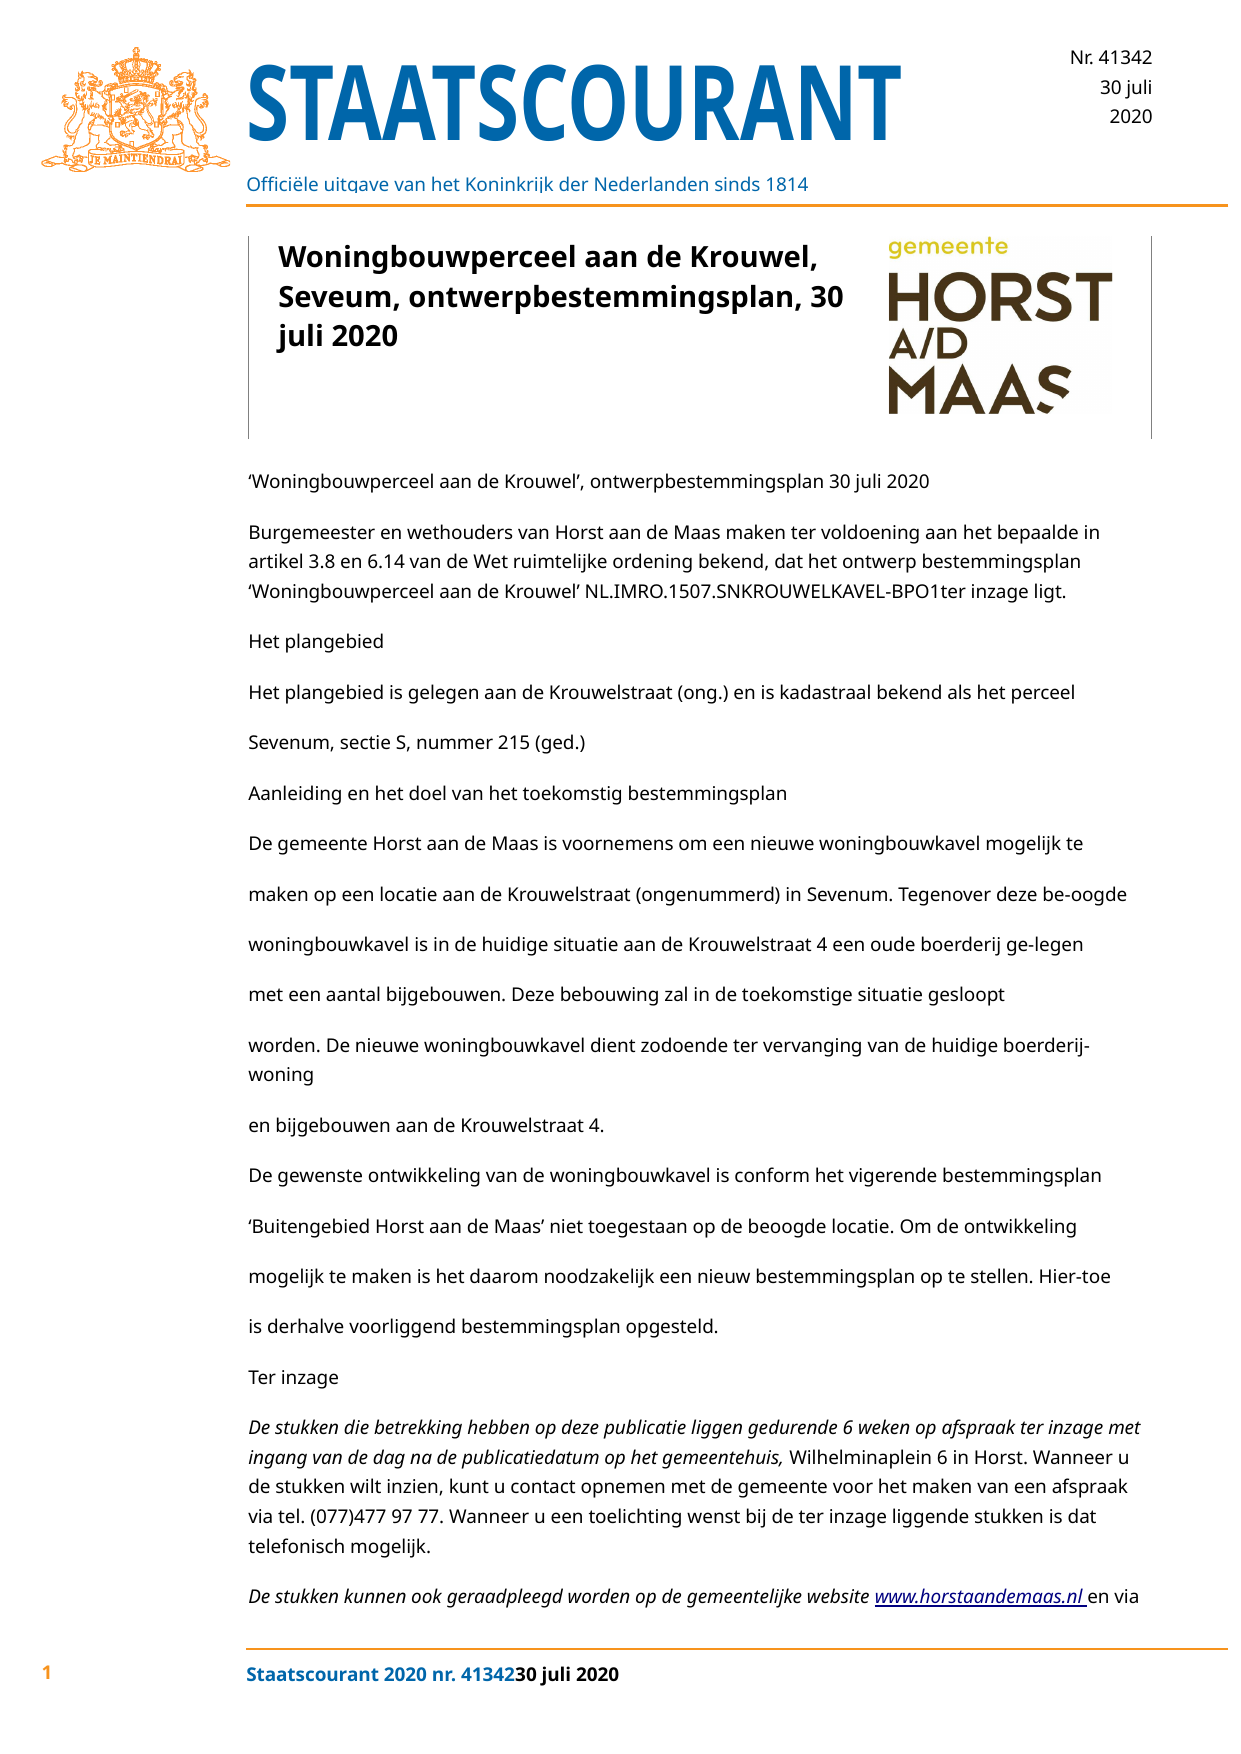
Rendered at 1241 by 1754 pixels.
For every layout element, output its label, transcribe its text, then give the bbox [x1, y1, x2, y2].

text woningbouwkavel is in de huidige situatie aan de Krouwelstraat 4 een oude boerderij ge-legen [248, 931, 1152, 957]
picture [41, 47, 231, 172]
table_header [1113, 236, 1151, 413]
picture [888, 236, 1113, 414]
text Ter inzage [248, 1364, 1152, 1390]
text mogelijk te maken is het daarom noodzakelijk een nieuw bestemmingsplan op te stellen. Hier-toe [248, 1263, 1152, 1289]
text Burgemeester en wethouders van Horst aan de Maas maken ter voldoening aan het bepaalde in artikel 3.8 en 6.14 van de Wet ruimtelijke ordening bekend, dat het ontwerp bestemmingsplan ‘Woningbouwperceel aan de Krouwel’ NL.IMRO.1507.SNKROUWELKAVEL-BPO1ter inzage ligt. [248, 519, 1152, 604]
text worden. De nieuwe woningbouwkavel dient zodoende ter vervanging van de huidige boerderij-woning [248, 1032, 1152, 1087]
text Aanleiding en het doel van het toekomstig bestemmingsplan [248, 780, 1152, 806]
text De gemeente Horst aan de Maas is voornemens om een nieuwe woningbouwkavel mogelijk te [248, 830, 1152, 856]
text Het plangebied [248, 629, 1152, 654]
text De gewenste ontwikkeling van de woningbouwkavel is conform het vigerende bestemmingsplan [248, 1162, 1152, 1188]
text is derhalve voorliggend bestemmingsplan opgesteld. [248, 1314, 1152, 1339]
text Het plangebied is gelegen aan de Krouwelstraat (ong.) en is kadastraal bekend als het perceel [248, 679, 1152, 705]
table_header Woningbouwperceel aan de Krouwel, Seveum, ontwerpbestemmingsplan, 30 juli 2020 [249, 236, 850, 439]
table_header [850, 236, 888, 413]
text en bijgebouwen aan de Krouwelstraat 4. [248, 1112, 1152, 1138]
table_header [850, 414, 1151, 439]
text De stukken die betrekking hebben op deze publicatie liggen gedurende 6 weken op afspraak ter inzage met ingang van de dag na de publicatiedatum op het gemeentehuis, Wilhelminaplein 6 in Horst. Wanneer u de stukken wilt inzien, kunt u contact opnemen met de gemeente voor het maken van een afspraak via tel. (077)477 97 77. Wanneer u een toelichting wenst bij de ter inzage liggende stukken is dat telefonisch mogelijk. [248, 1414, 1152, 1558]
text De stukken kunnen ook geraadpleegd worden op de gemeentelijke website www.horstaandemaas.nl en via [248, 1583, 1152, 1609]
text met een aantal bijgebouwen. Deze bebouwing zal in de toekomstige situatie gesloopt [248, 982, 1152, 1007]
text maken op een locatie aan de Krouwelstraat (ongenummerd) in Sevenum. Tegenover deze be-oogde [248, 881, 1152, 906]
text ‘Woningbouwperceel aan de Krouwel’, ontwerpbestemmingsplan 30 juli 2020 [248, 469, 1152, 494]
text Sevenum, sectie S, nummer 215 (ged.) [248, 729, 1152, 755]
text ‘Buitengebied Horst aan de Maas’ niet toegestaan op de beoogde locatie. Om de ontwikkeling [248, 1213, 1152, 1238]
